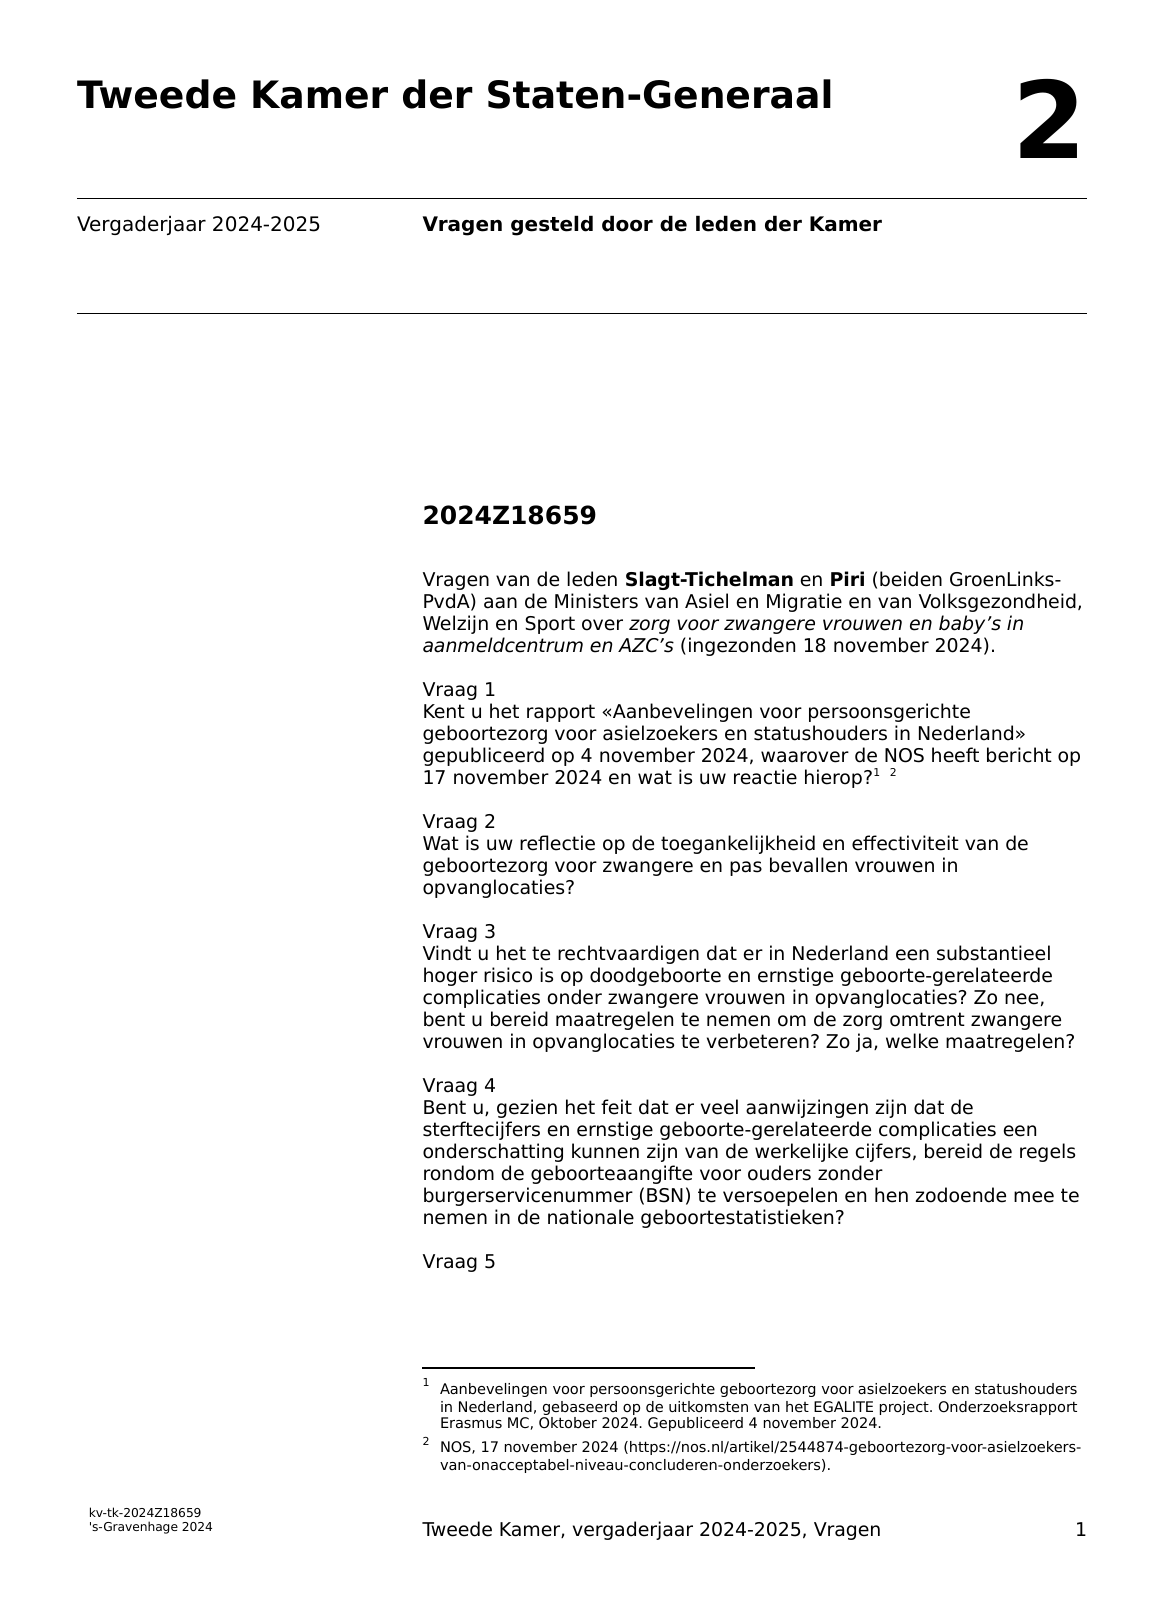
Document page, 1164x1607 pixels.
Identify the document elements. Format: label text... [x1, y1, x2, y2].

table_cell Vragen gesteld door de leden der Kamer [422, 199, 1087, 313]
text Vraag 1 [422, 679, 1087, 701]
text Vraag 4 [422, 1075, 1087, 1097]
text Wat is uw reflectie op de toegankelijkheid en effectiviteit van de geboortezorg voor zwangere en pas bevallen vrouwen in opvanglocaties? [422, 833, 1087, 899]
text Bent u, gezien het feit dat er veel aanwijzingen zijn dat de sterftecijfers en ernstige geboorte-gerelateerde complicaties een onderschatting kunnen zijn van de werkelijke cijfers, bereid de regels rondom de geboorteaangifte voor ouders zonder burgerservicenummer (BSN) te versoepelen en hen zodoende mee te nemen in de nationale geboortestatistieken? [422, 1097, 1087, 1229]
table_header 2 [886, 59, 1087, 198]
text Kent u het rapport «Aanbevelingen voor persoonsgerichte geboortezorg voor asielzoekers en statushouders in Nederland» gepubliceerd op 4 november 2024, waarover de NOS heeft bericht op 17 november 2024 en wat is uw reactie hierop? [422, 701, 1087, 789]
text Vraag 3 [422, 921, 1087, 943]
text Vraag 2 [422, 811, 1087, 833]
text NOS, 17 november 2024 (https://nos.nl/artikel/2544874-geboortezorg-voor-asielzoekers-van-onacceptabel-niveau-concluderen-onderzoekers). [422, 1435, 1087, 1474]
text kv-tk-2024Z18659 [88, 1506, 323, 1520]
text Aanbevelingen voor persoonsgerichte geboortezorg voor asielzoekers en statushouders in Nederland, gebaseerd op de uitkomsten van het EGALITE project. Onderzoeksrapport Erasmus MC, Oktober 2024. Gepubliceerd 4 november 2024. [422, 1377, 1087, 1432]
text 's-Gravenhage 2024 [88, 1520, 323, 1534]
text Vragen van de leden Slagt-Tichelman en Piri (beiden GroenLinks-PvdA) aan de Ministers van Asiel en Migratie en van Volksgezondheid, Welzijn en Sport over zorg voor zwangere vrouwen en baby’s in aanmeldcentrum en AZC’s (ingezonden 18 november 2024). [422, 569, 1087, 657]
table_header Tweede Kamer der Staten-Generaal [77, 59, 886, 198]
table_cell Vergaderjaar 2024-2025 [77, 199, 422, 313]
text Vraag 5 [422, 1251, 1087, 1273]
text 2024Z18659 [422, 501, 1087, 531]
text Vindt u het te rechtvaardigen dat er in Nederland een substantieel hoger risico is op doodgeboorte en ernstige geboorte-gerelateerde complicaties onder zwangere vrouwen in opvanglocaties? Zo nee, bent u bereid maatregelen te nemen om de zorg omtrent zwangere vrouwen in opvanglocaties te verbeteren? Zo ja, welke maatregelen? [422, 943, 1087, 1053]
